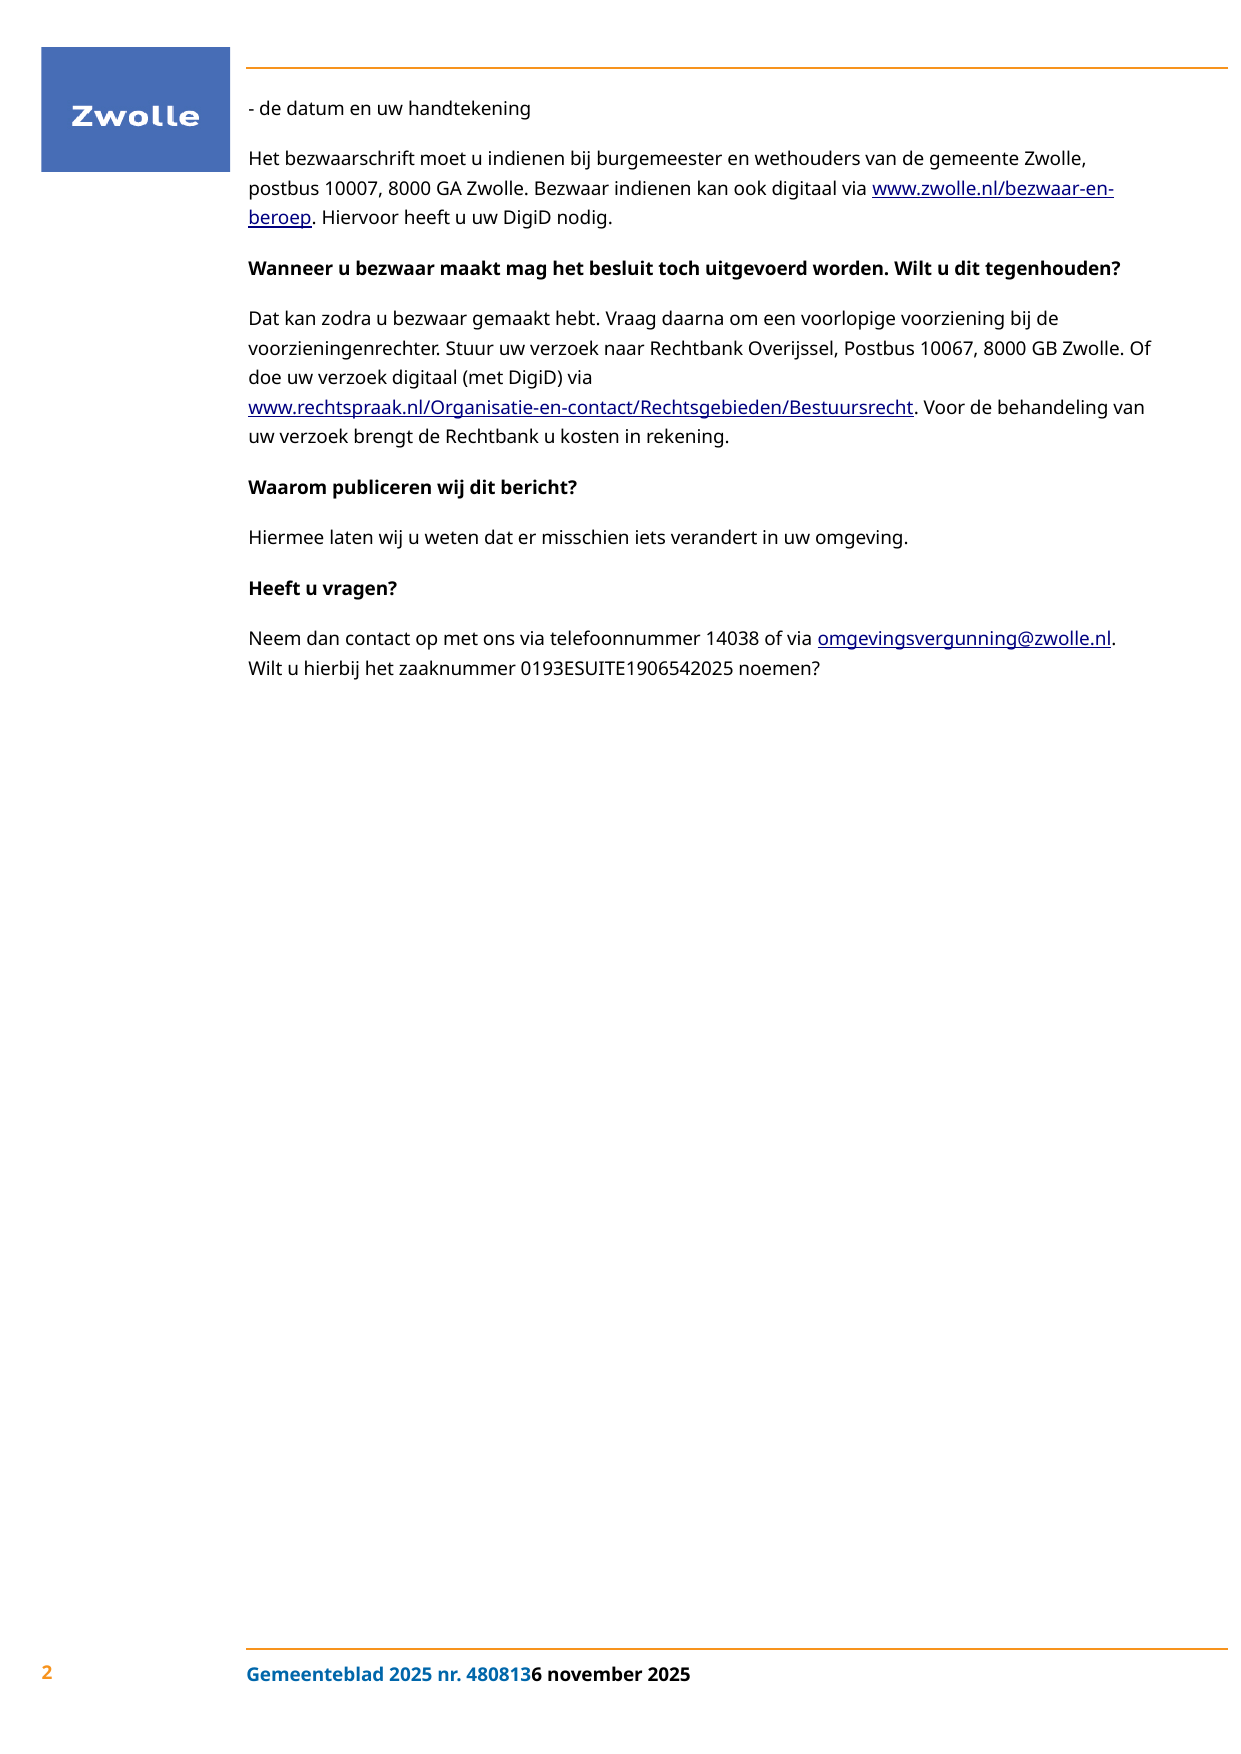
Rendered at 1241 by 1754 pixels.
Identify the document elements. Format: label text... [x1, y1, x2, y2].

picture [41, 47, 231, 172]
text Hiermee laten wij u weten dat er misschien iets verandert in uw omgeving. [248, 524, 1152, 550]
text Neem dan contact op met ons via telefoonnummer 14038 of via omgevingsvergunning@zwolle.nl. Wilt u hierbij het zaaknummer 0193ESUITE1906542025 noemen? [248, 625, 1152, 681]
text - de datum en uw handtekening [248, 95, 1152, 121]
text Het bezwaarschrift moet u indienen bij burgemeester en wethouders van de gemeente Zwolle, postbus 10007, 8000 GA Zwolle. Bezwaar indienen kan ook digitaal via www.zwolle.nl/bezwaar-en-beroep. Hiervoor heeft u uw DigiD nodig. [248, 145, 1152, 230]
text Wanneer u bezwaar maakt mag het besluit toch uitgevoerd worden. Wilt u dit tegenhouden? [248, 255, 1152, 281]
text Waarom publiceren wij dit bericht? [248, 474, 1152, 500]
text Heeft u vragen? [248, 575, 1152, 601]
text Dat kan zodra u bezwaar gemaakt hebt. Vraag daarna om een voorlopige voorziening bij de voorzieningenrechter. Stuur uw verzoek naar Rechtbank Overijssel, Postbus 10067, 8000 GB Zwolle. Of doe uw verzoek digitaal (met DigiD) via www.rechtspraak.nl/Organisatie-en-contact/Rechtsgebieden/Bestuursrecht. Voor de behandeling van uw verzoek brengt de Rechtbank u kosten in rekening. [248, 305, 1152, 449]
